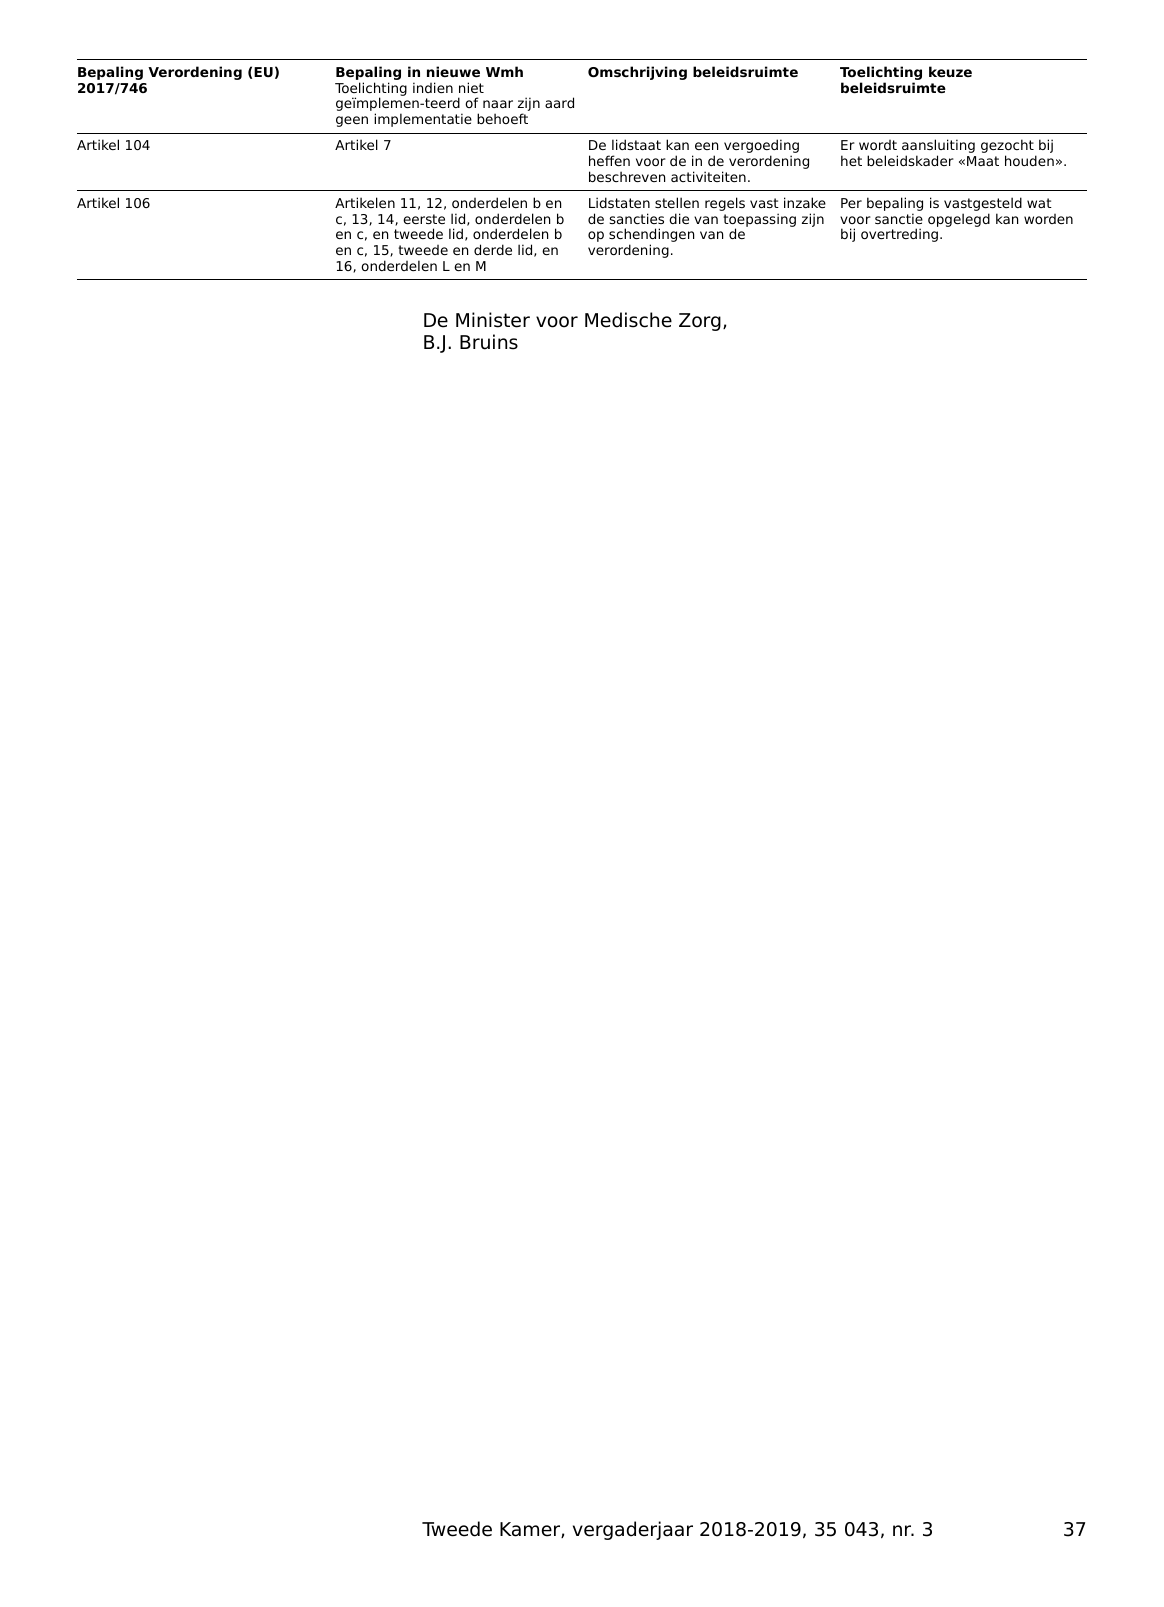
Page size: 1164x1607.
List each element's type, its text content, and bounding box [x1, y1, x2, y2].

table_header Toelichting keuze beleidsruimte [834, 60, 1087, 132]
table_header Bepaling in nieuwe Wmh Toelichting indien niet geïmplemen-teerd of naar zijn aard geen implementatie behoeft [329, 60, 582, 132]
table_cell Er wordt aansluiting gezocht bij het beleidskader «Maat houden». [834, 134, 1087, 190]
table_cell Artikelen 11, 12, onderdelen b en c, 13, 14, eerste lid, onderdelen b en c, en tweede lid, onderdelen b en c, 15, tweede en derde lid, en 16, onderdelen L en M [329, 191, 582, 279]
table_cell Per bepaling is vastgesteld wat voor sanctie opgelegd kan worden bij overtreding. [834, 191, 1087, 279]
table_header Bepaling Verordening (EU) 2017/746 [77, 60, 329, 132]
table_cell Artikel 106 [77, 191, 329, 279]
table_cell Artikel 104 [77, 134, 329, 190]
table_cell Lidstaten stellen regels vast inzake de sancties die van toepassing zijn op schendingen van de verordening. [582, 191, 834, 279]
table_cell Artikel 7 [329, 134, 582, 190]
text De Minister voor Medische Zorg, B.J. Bruins [422, 310, 1087, 354]
table_cell De lidstaat kan een vergoeding heffen voor de in de verordening beschreven activiteiten. [582, 134, 834, 190]
table_header Omschrijving beleidsruimte [582, 60, 834, 132]
